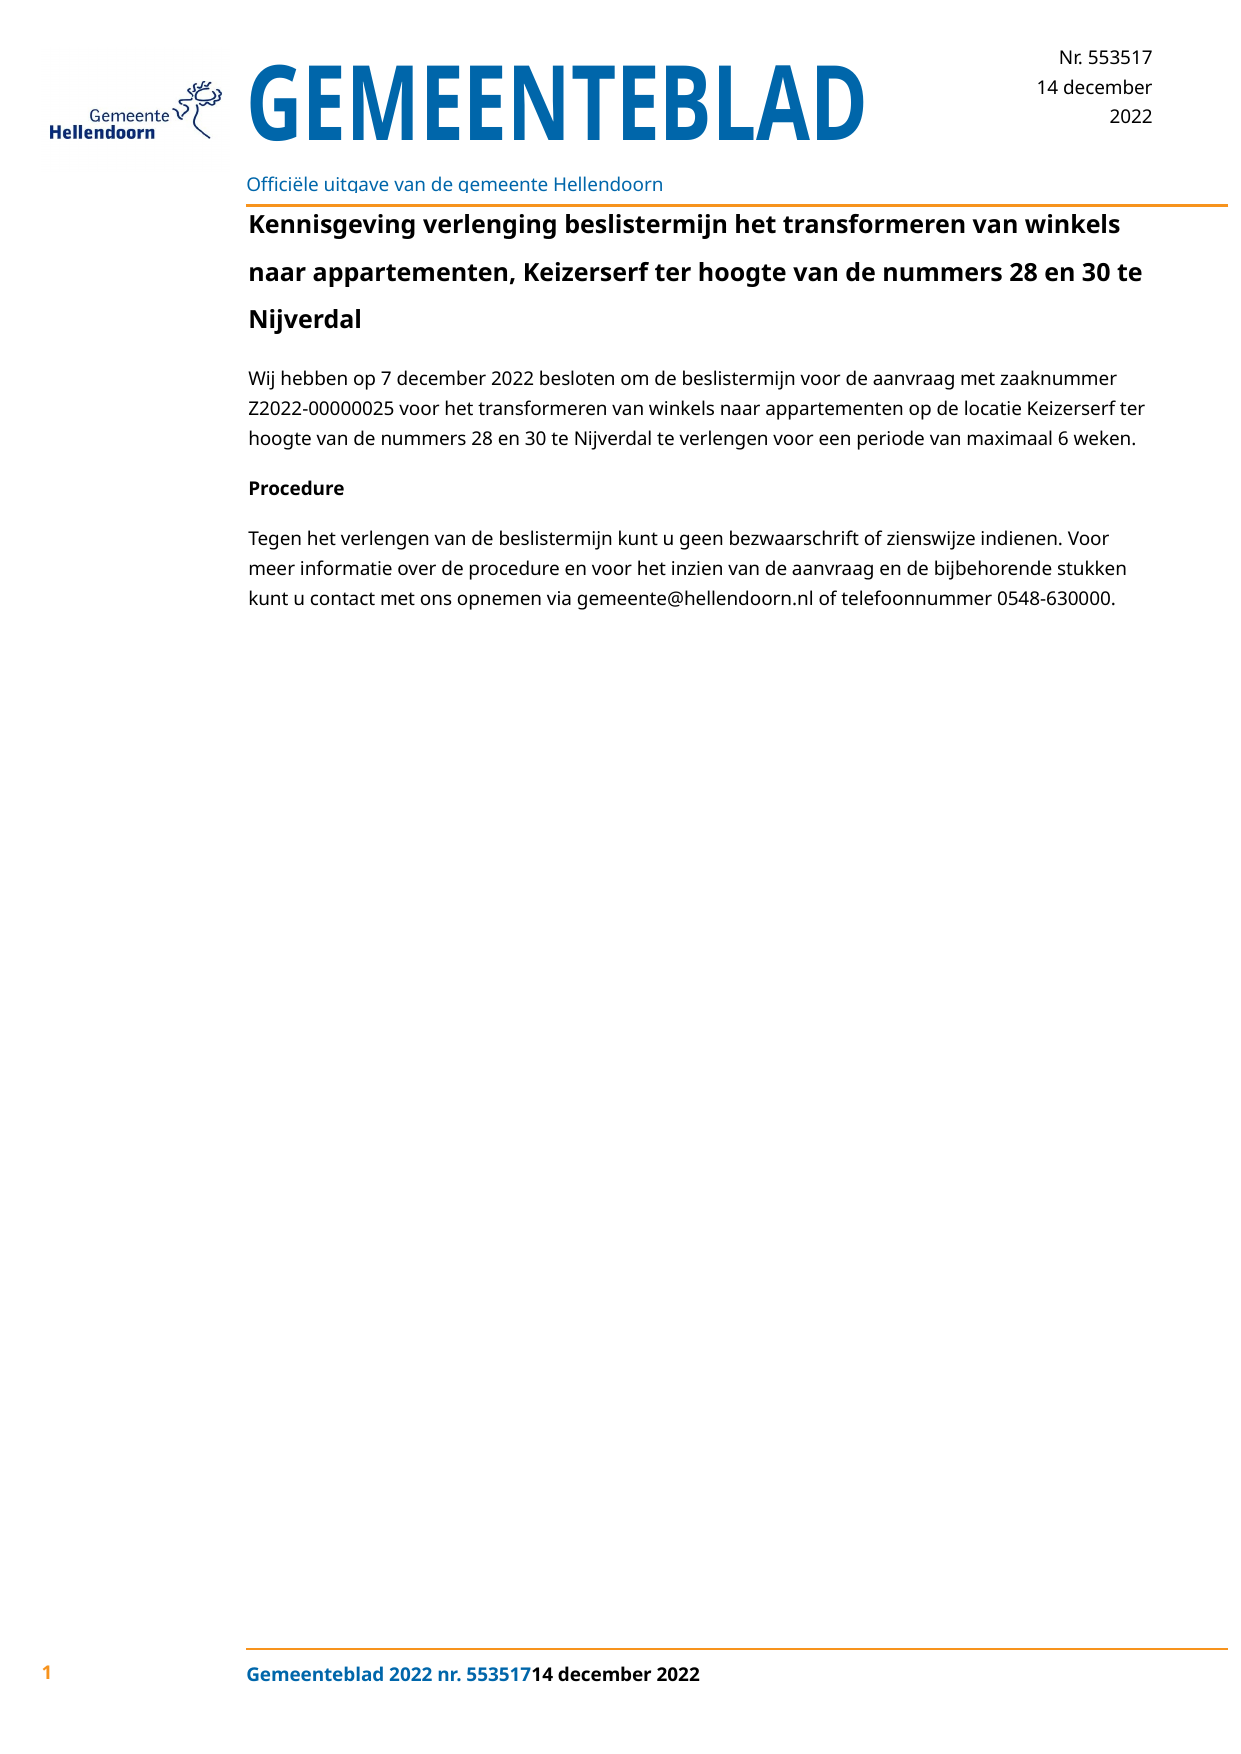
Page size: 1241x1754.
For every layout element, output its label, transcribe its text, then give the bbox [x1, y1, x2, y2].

picture [41, 47, 231, 172]
text Tegen het verlengen van de beslistermijn kunt u geen bezwaarschrift of zienswijze indienen. Voor meer informatie over de procedure en voor het inzien van de aanvraag en de bijbehorende stukken kunt u contact met ons opnemen via gemeente@hellendoorn.nl of telefoonnummer 0548-630000. [248, 526, 1152, 610]
text Procedure [248, 475, 1152, 501]
text Kennisgeving verlenging beslistermijn het transformeren van winkels naar appartementen, Keizerserf ter hoogte van de nummers 28 en 30 te Nijverdal [248, 207, 1152, 336]
text Wij hebben op 7 december 2022 besloten om de beslistermijn voor de aanvraag met zaaknummer Z2022-00000025 voor het transformeren van winkels naar appartementen op de locatie Keizerserf ter hoogte van de nummers 28 en 30 te Nijverdal te verlengen voor een periode van maximaal 6 weken. [248, 366, 1152, 450]
